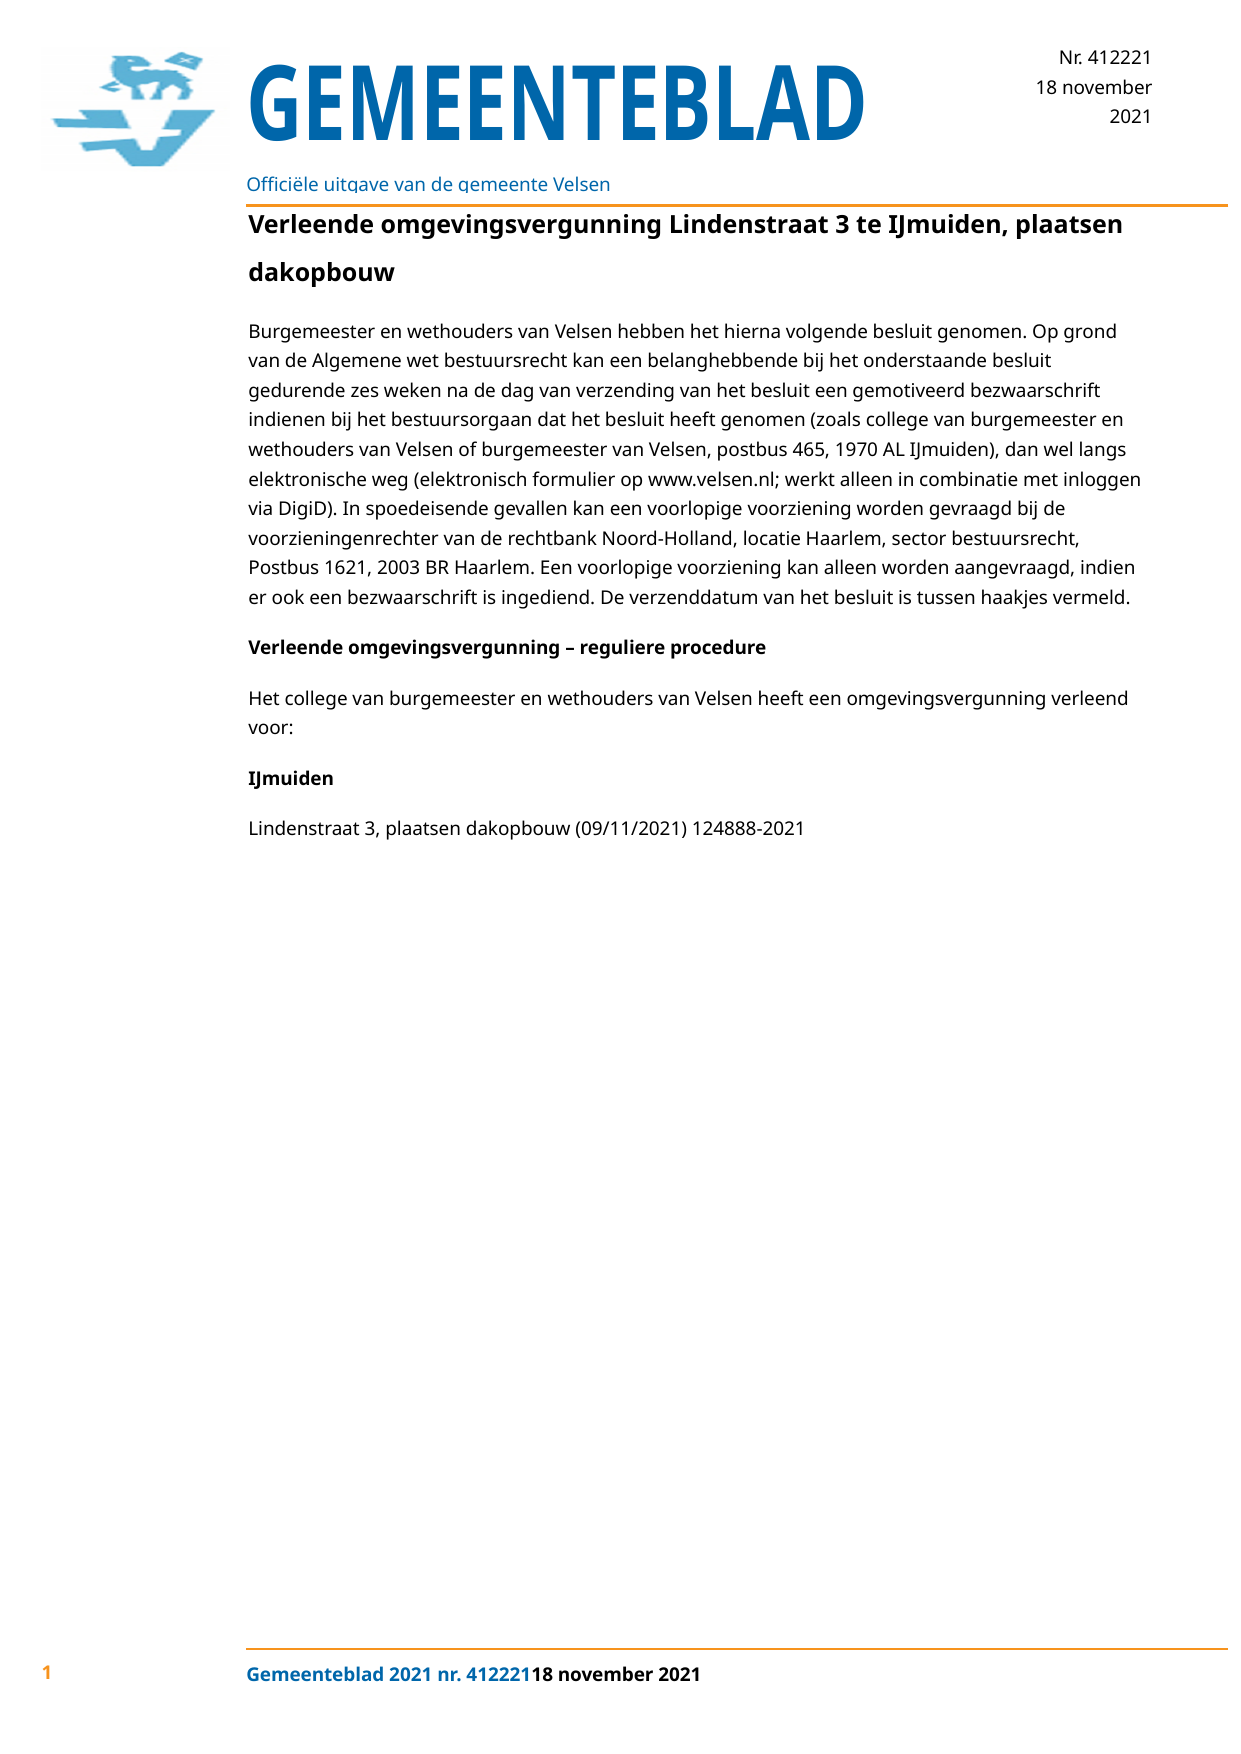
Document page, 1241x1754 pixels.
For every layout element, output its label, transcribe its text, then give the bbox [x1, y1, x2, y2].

text Verleende omgevingsvergunning Lindenstraat 3 te IJmuiden, plaatsen dakopbouw [248, 207, 1152, 288]
text Het college van burgemeester en wethouders van Velsen heeft een omgevingsvergunning verleend voor: [248, 685, 1152, 740]
text IJmuiden [248, 765, 1152, 791]
picture [41, 47, 231, 172]
text Lindenstraat 3, plaatsen dakopbouw (09/11/2021) 124888-2021 [248, 815, 1152, 841]
text Burgemeester en wethouders van Velsen hebben het hierna volgende besluit genomen. Op grond van de Algemene wet bestuursrecht kan een belanghebbende bij het onderstaande besluit gedurende zes weken na de dag van verzending van het besluit een gemotiveerd bezwaarschrift indienen bij het bestuursorgaan dat het besluit heeft genomen (zoals college van burgemeester en wethouders van Velsen of burgemeester van Velsen, postbus 465, 1970 AL IJmuiden), dan wel langs elektronische weg (elektronisch formulier op www.velsen.nl; werkt alleen in combinatie met inloggen via DigiD). In spoedeisende gevallen kan een voorlopige voorziening worden gevraagd bij de voorzieningenrechter van de rechtbank Noord-Holland, locatie Haarlem, sector bestuursrecht, Postbus 1621, 2003 BR Haarlem. Een voorlopige voorziening kan alleen worden aangevraagd, indien er ook een bezwaarschrift is ingediend. De verzenddatum van het besluit is tussen haakjes vermeld. [248, 318, 1152, 610]
text Verleende omgevingsvergunning – reguliere procedure [248, 634, 1152, 660]
